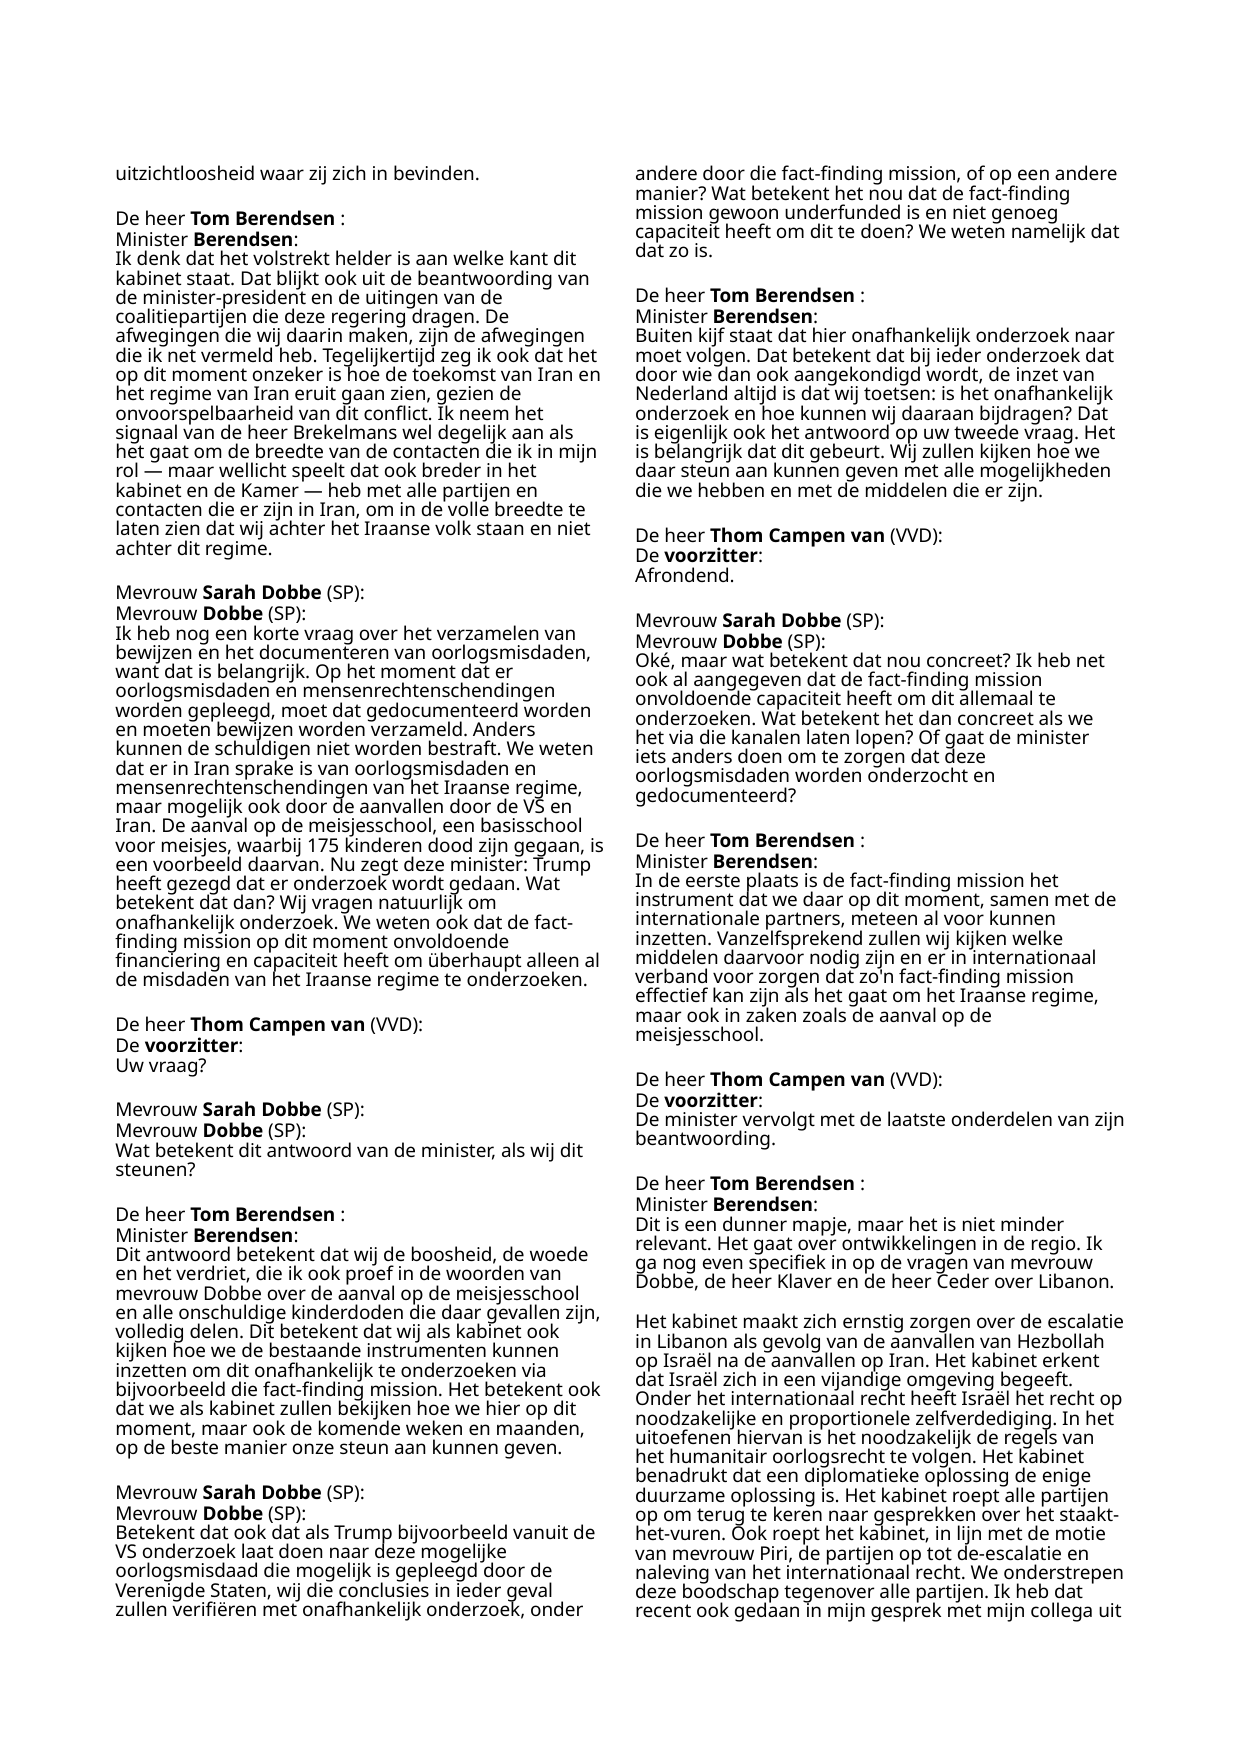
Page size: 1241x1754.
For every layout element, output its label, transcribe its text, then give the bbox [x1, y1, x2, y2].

text Het kabinet maakt zich ernstig zorgen over de escalatie in Libanon als gevolg van de aanvallen van Hezbollah op Israël na de aanvallen op Iran. Het kabinet erkent dat Israël zich in een vijandige omgeving begeeft. Onder het internationaal recht heeft Israël het recht op noodzakelijke en proportionele zelfverdediging. In het uitoefenen hiervan is het noodzakelijk de regels van het humanitair oorlogsrecht te volgen. Het kabinet benadrukt dat een diplomatieke oplossing de enige duurzame oplossing is. Het kabinet roept alle partijen op om terug te keren naar gesprekken over het staakt-het-vuren. Ook roept het kabinet, in lijn met de motie van mevrouw Piri, de partijen op tot de-escalatie en naleving van het internationaal recht. We onderstrepen deze boodschap tegenover alle partijen. Ik heb dat recent ook gedaan in mijn gesprek met mijn collega uit [635, 1313, 1125, 1622]
text De heer Tom Berendsen : [115, 205, 605, 231]
text Ik heb nog een korte vraag over het verzamelen van bewijzen en het documenteren van oorlogsmisdaden, want dat is belangrijk. Op het moment dat er oorlogsmisdaden en mensenrechtenschendingen worden gepleegd, moet dat gedocumenteerd worden en moeten bewijzen worden verzameld. Anders kunnen de schuldigen niet worden bestraft. We weten dat er in Iran sprake is van oorlogsmisdaden en mensenrechtenschendingen van het Iraanse regime, maar mogelijk ook door de aanvallen door de VS en Iran. De aanval op de meisjesschool, een basisschool voor meisjes, waarbij 175 kinderen dood zijn gegaan, is een voorbeeld daarvan. Nu zegt deze minister: Trump heeft gezegd dat er onderzoek wordt gedaan. Wat betekent dat dan? Wij vragen natuurlijk om onafhankelijk onderzoek. We weten ook dat de fact-finding mission op dit moment onvoldoende financiering en capaciteit heeft om überhaupt alleen al de misdaden van het Iraanse regime te onderzoeken. [115, 624, 605, 991]
text De heer Thom Campen van (VVD): [115, 1012, 605, 1037]
text In de eerste plaats is de fact-finding mission het instrument dat we daar op dit moment, samen met de internationale partners, meteen al voor kunnen inzetten. Vanzelfsprekend zullen wij kijken welke middelen daarvoor nodig zijn en er in internationaal verband voor zorgen dat zo'n fact-finding mission effectief kan zijn als het gaat om het Iraanse regime, maar ook in zaken zoals de aanval op de meisjesschool. [635, 872, 1125, 1045]
text Mevrouw Dobbe (SP): [115, 1504, 605, 1524]
text Wat betekent dit antwoord van de minister, als wij dit steunen? [115, 1142, 605, 1180]
text Dit is een dunner mapje, maar het is niet minder relevant. Het gaat over ontwikkelingen in de regio. Ik ga nog even specifiek in op de vragen van mevrouw Dobbe, de heer Klaver en de heer Ceder over Libanon. [635, 1216, 1125, 1293]
text Mevrouw Dobbe (SP): [635, 633, 1125, 652]
text De heer Tom Berendsen : [635, 1171, 1125, 1196]
text andere door die fact-finding mission, of op een andere manier? Wat betekent het nou dat de fact-finding mission gewoon underfunded is en niet genoeg capaciteit heeft om dit te doen? We weten namelijk dat dat zo is. [635, 165, 1125, 262]
text Mevrouw Sarah Dobbe (SP): [635, 607, 1125, 633]
text Ik denk dat het volstrekt helder is aan welke kant dit kabinet staat. Dat blijkt ook uit de beantwoording van de minister-president en de uitingen van de coalitiepartijen die deze regering dragen. De afwegingen die wij daarin maken, zijn de afwegingen die ik net vermeld heb. Tegelijkertijd zeg ik ook dat het op dit moment onzeker is hoe de toekomst van Iran en het regime van Iran eruit gaan zien, gezien de onvoorspelbaarheid van dit conflict. Ik neem het signaal van de heer Brekelmans wel degelijk aan als het gaat om de breedte van de contacten die ik in mijn rol — maar wellicht speelt dat ook breder in het kabinet en de Kamer — heb met alle partijen en contacten die er zijn in Iran, om in de volle breedte te laten zien dat wij achter het Iraanse volk staan en niet achter dit regime. [115, 250, 605, 559]
text Buiten kijf staat dat hier onafhankelijk onderzoek naar moet volgen. Dat betekent dat bij ieder onderzoek dat door wie dan ook aangekondigd wordt, de inzet van Nederland altijd is dat wij toetsen: is het onafhankelijk onderzoek en hoe kunnen wij daaraan bijdragen? Dat is eigenlijk ook het antwoord op uw tweede vraag. Het is belangrijk dat dit gebeurt. Wij zullen kijken hoe we daar steun aan kunnen geven met alle mogelijkheden die we hebben en met de middelen die er zijn. [635, 327, 1125, 501]
text De heer Tom Berendsen : [635, 827, 1125, 853]
text Uw vraag? [115, 1057, 605, 1076]
text Mevrouw Sarah Dobbe (SP): [115, 1097, 605, 1122]
text Afrondend. [635, 567, 1125, 586]
text De heer Tom Berendsen : [635, 282, 1125, 308]
text De voorzitter: [635, 547, 1125, 567]
text Minister Berendsen: [635, 1196, 1125, 1216]
text De heer Tom Berendsen : [115, 1201, 605, 1227]
text De minister vervolgt met de laatste onderdelen van zijn beantwoording. [635, 1111, 1125, 1150]
text Minister Berendsen: [635, 853, 1125, 872]
text De heer Thom Campen van (VVD): [635, 1066, 1125, 1092]
text Minister Berendsen: [635, 308, 1125, 327]
text De voorzitter: [115, 1037, 605, 1057]
text Mevrouw Sarah Dobbe (SP): [115, 579, 605, 605]
text Betekent dat ook dat als Trump bijvoorbeeld vanuit de VS onderzoek laat doen naar deze mogelijke oorlogsmisdaad die mogelijk is gepleegd door de Verenigde Staten, wij die conclusies in ieder geval zullen verifiëren met onafhankelijk onderzoek, onder [115, 1524, 605, 1620]
text Minister Berendsen: [115, 231, 605, 250]
text Mevrouw Dobbe (SP): [115, 605, 605, 624]
text De voorzitter: [635, 1092, 1125, 1111]
text Mevrouw Dobbe (SP): [115, 1122, 605, 1142]
text De heer Thom Campen van (VVD): [635, 522, 1125, 547]
text Oké, maar wat betekent dat nou concreet? Ik heb net ook al aangegeven dat de fact-finding mission onvoldoende capaciteit heeft om dit allemaal te onderzoeken. Wat betekent het dan concreet als we het via die kanalen laten lopen? Of gaat de minister iets anders doen om te zorgen dat deze oorlogsmisdaden worden onderzocht en gedocumenteerd? [635, 652, 1125, 806]
text Minister Berendsen: [115, 1227, 605, 1246]
text uitzichtloosheid waar zij zich in bevinden. [115, 165, 605, 184]
text Mevrouw Sarah Dobbe (SP): [115, 1479, 605, 1504]
text Dit antwoord betekent dat wij de boosheid, de woede en het verdriet, die ik ook proef in de woorden van mevrouw Dobbe over de aanval op de meisjesschool en alle onschuldige kinderdoden die daar gevallen zijn, volledig delen. Dit betekent dat wij als kabinet ook kijken hoe we de bestaande instrumenten kunnen inzetten om dit onafhankelijk te onderzoeken via bijvoorbeeld die fact-finding mission. Het betekent ook dat we als kabinet zullen bekijken hoe we hier op dit moment, maar ook de komende weken en maanden, op de beste manier onze steun aan kunnen geven. [115, 1246, 605, 1458]
